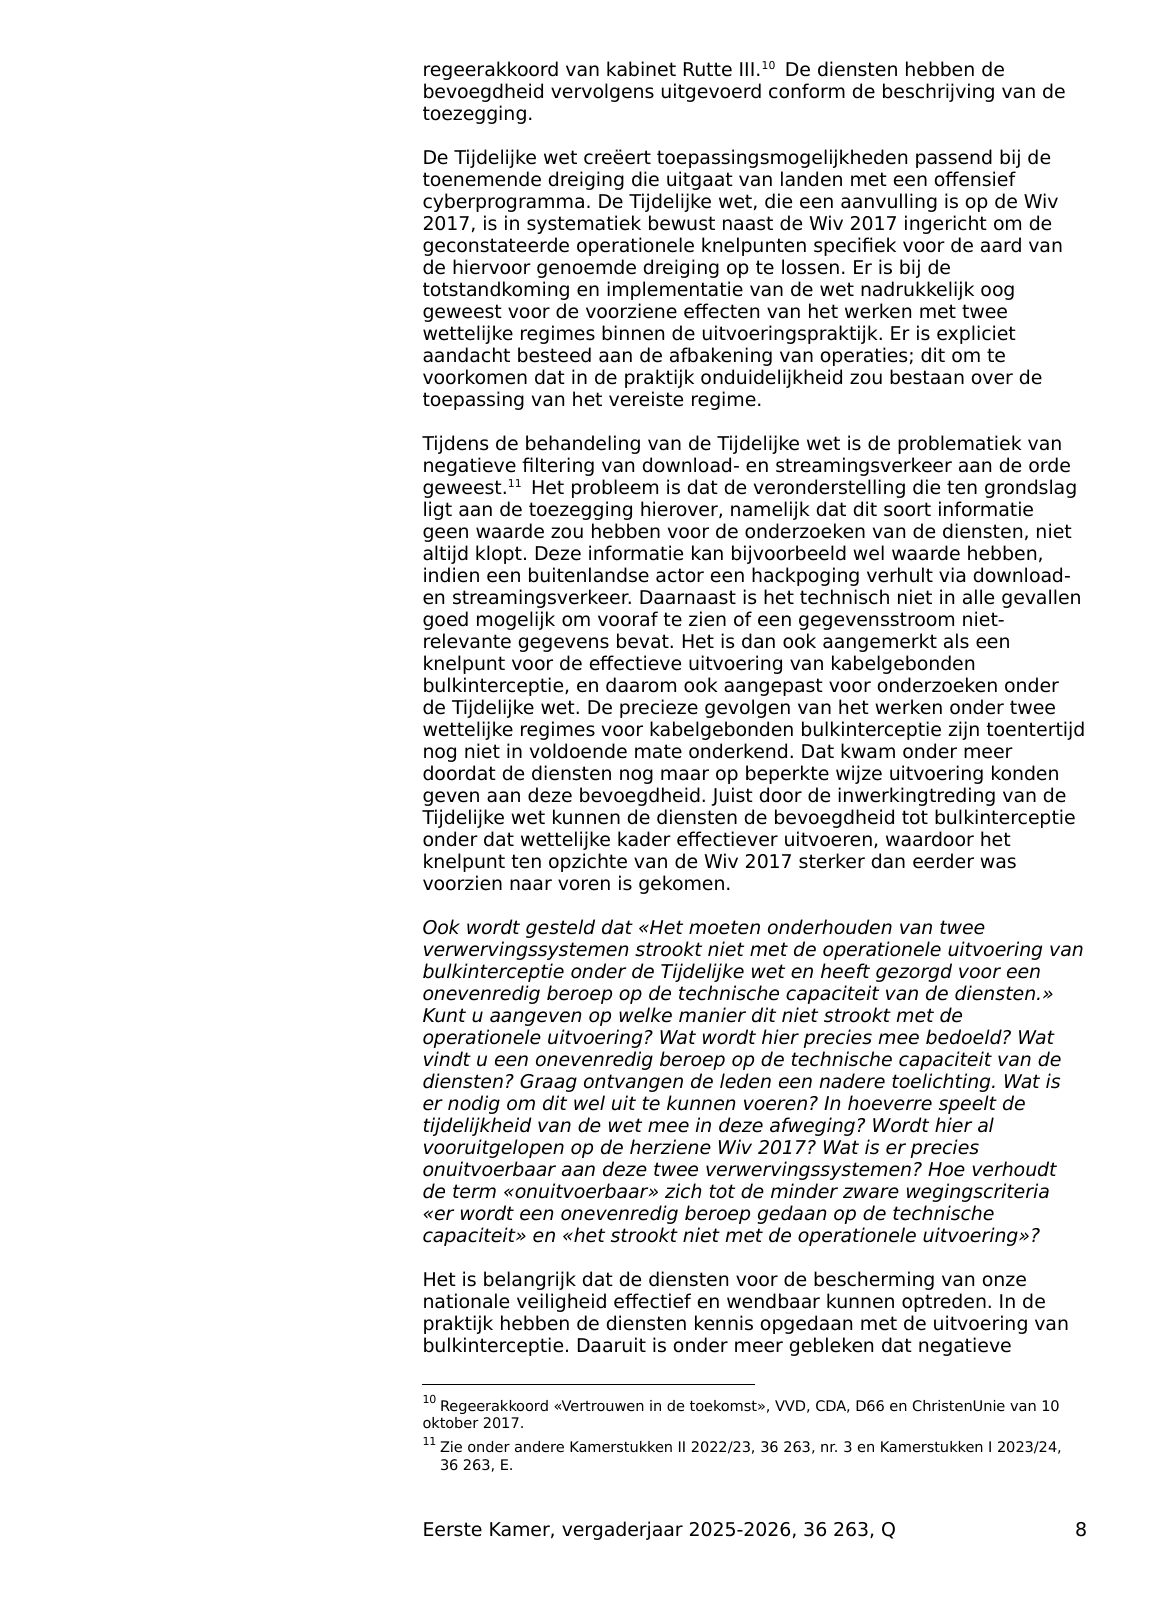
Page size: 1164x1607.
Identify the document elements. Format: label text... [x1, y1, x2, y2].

text De Tijdelijke wet creëert toepassingsmogelijkheden passend bij de toenemende dreiging die uitgaat van landen met een offensief cyberprogramma. De Tijdelijke wet, die een aanvulling is op de Wiv 2017, is in systematiek bewust naast de Wiv 2017 ingericht om de geconstateerde operationele knelpunten specifiek voor de aard van de hiervoor genoemde dreiging op te lossen. Er is bij de totstandkoming en implementatie van de wet nadrukkelijk oog geweest voor de voorziene effecten van het werken met twee wettelijke regimes binnen de uitvoeringspraktijk. Er is expliciet aandacht besteed aan de afbakening van operaties; dit om te voorkomen dat in de praktijk onduidelijkheid zou bestaan over de toepassing van het vereiste regime. [422, 147, 1087, 411]
text Zie onder andere Kamerstukken II 2022/23, 36 263, nr. 3 en Kamerstukken I 2023/24, 36 263, E. [422, 1435, 1087, 1474]
text Het is belangrijk dat de diensten voor de bescherming van onze nationale veiligheid effectief en wendbaar kunnen optreden. In de praktijk hebben de diensten kennis opgedaan met de uitvoering van bulkinterceptie. Daaruit is onder meer gebleken dat negatieve [422, 1269, 1087, 1357]
text Ook wordt gesteld dat «Het moeten onderhouden van twee verwervingssystemen strookt niet met de operationele uitvoering van bulkinterceptie onder de Tijdelijke wet en heeft gezorgd voor een onevenredig beroep op de technische capaciteit van de diensten.» Kunt u aangeven op welke manier dit niet strookt met de operationele uitvoering? Wat wordt hier precies mee bedoeld? Wat vindt u een onevenredig beroep op de technische capaciteit van de diensten? Graag ontvangen de leden een nadere toelichting. Wat is er nodig om dit wel uit te kunnen voeren? In hoeverre speelt de tijdelijkheid van de wet mee in deze afweging? Wordt hier al vooruitgelopen op de herziene Wiv 2017? Wat is er precies onuitvoerbaar aan deze twee verwervingssystemen? Hoe verhoudt de term «onuitvoerbaar» zich tot de minder zware wegingscriteria «er wordt een onevenredig beroep gedaan op de technische capaciteit» en «het strookt niet met de operationele uitvoering»? [422, 917, 1087, 1247]
text regeerakkoord van kabinet Rutte III. De diensten hebben de bevoegdheid vervolgens uitgevoerd conform de beschrijving van de toezegging. [422, 59, 1087, 125]
text Regeerakkoord «Vertrouwen in de toekomst», VVD, CDA, D66 en ChristenUnie van 10 [422, 1393, 1087, 1416]
text Tijdens de behandeling van de Tijdelijke wet is de problematiek van negatieve filtering van download- en streamingsverkeer aan de orde geweest. Het probleem is dat de veronderstelling die ten grondslag ligt aan de toezegging hierover, namelijk dat dit soort informatie geen waarde zou hebben voor de onderzoeken van de diensten, niet altijd klopt. Deze informatie kan bijvoorbeeld wel waarde hebben, indien een buitenlandse actor een hackpoging verhult via download- en streamingsverkeer. Daarnaast is het technisch niet in alle gevallen goed mogelijk om vooraf te zien of een gegevensstroom niet-relevante gegevens bevat. Het is dan ook aangemerkt als een knelpunt voor de effectieve uitvoering van kabelgebonden bulkinterceptie, en daarom ook aangepast voor onderzoeken onder de Tijdelijke wet. De precieze gevolgen van het werken onder twee wettelijke regimes voor kabelgebonden bulkinterceptie zijn toentertijd nog niet in voldoende mate onderkend. Dat kwam onder meer doordat de diensten nog maar op beperkte wijze uitvoering konden geven aan deze bevoegdheid. Juist door de inwerkingtreding van de Tijdelijke wet kunnen de diensten de bevoegdheid tot bulkinterceptie onder dat wettelijke kader effectiever uitvoeren, waardoor het knelpunt ten opzichte van de Wiv 2017 sterker dan eerder was voorzien naar voren is gekomen. [422, 433, 1087, 895]
text oktober 2017. [422, 1416, 1087, 1432]
